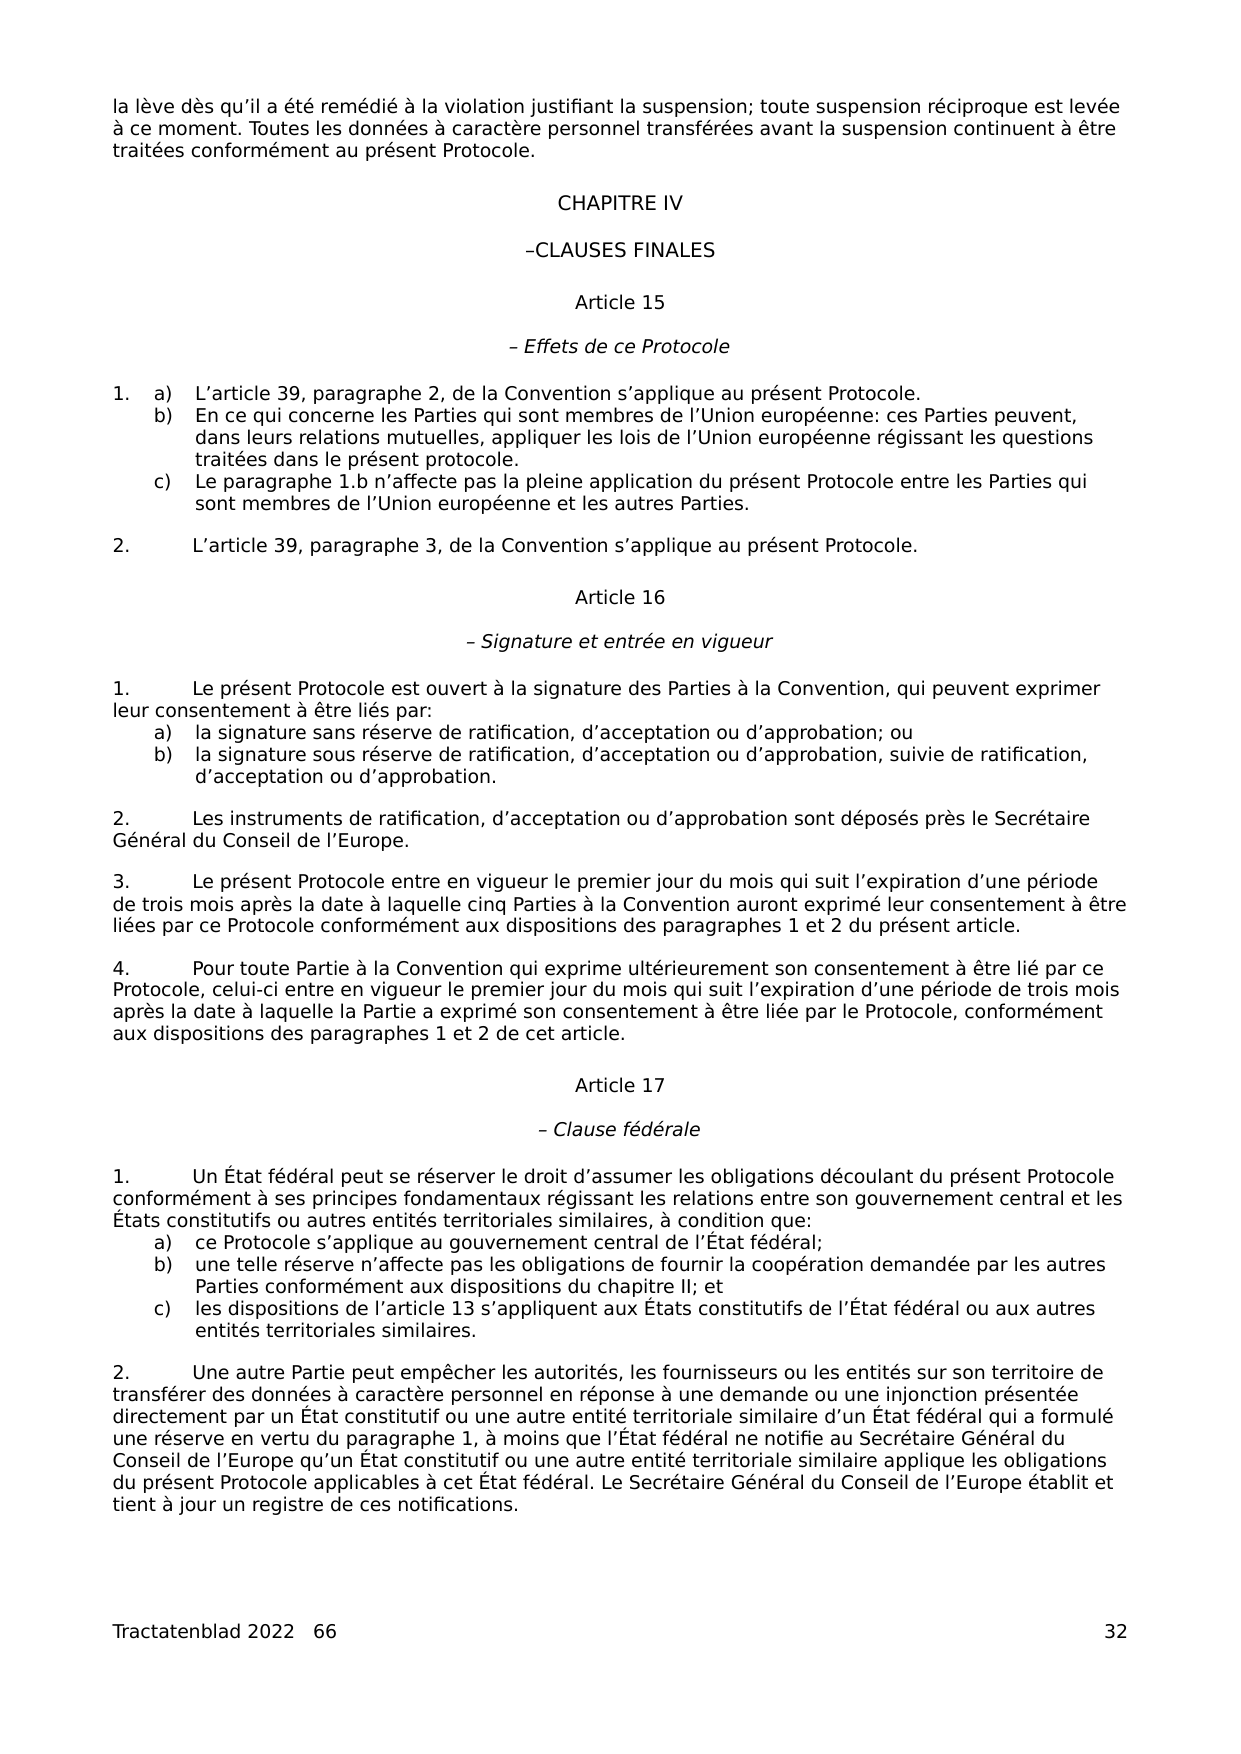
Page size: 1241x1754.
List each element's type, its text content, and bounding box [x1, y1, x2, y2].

text 3. Le présent Protocole entre en vigueur le premier jour du mois qui suit l’expiration d’une période de trois mois après la date à laquelle cinq Parties à la Convention auront exprimé leur consentement à être liées par ce Protocole conformément aux dispositions des paragraphes 1 et 2 du présent article. [112, 871, 1128, 937]
text 4. Pour toute Partie à la Convention qui exprime ultérieurement son consentement à être lié par ce Protocole, celui-ci entre en vigueur le premier jour du mois qui suit l’expiration d’une période de trois mois après la date à laquelle la Partie a exprimé son consentement à être liée par le Protocole, conformément aux dispositions des paragraphes 1 et 2 de cet article. [112, 957, 1128, 1045]
text 2. Les instruments de ratification, d’acceptation ou d’approbation sont déposés près le Secrétaire Général du Conseil de l’Europe. [112, 807, 1128, 851]
text b) En ce qui concerne les Parties qui sont membres de l’Union européenne: ces Parties peuvent, dans leurs relations mutuelles, appliquer les lois de l’Union européenne régissant les questions traitées dans le présent protocole. [153, 405, 1128, 471]
text a) la signature sans réserve de ratification, d’acceptation ou d’approbation; ou [153, 722, 1128, 743]
text la lève dès qu’il a été remédié à la violation justifiant la suspension; toute suspension réciproque est levée à ce moment. Toutes les données à caractère personnel transférées avant la suspension continuent à être traitées conformément au présent Protocole. [112, 96, 1128, 162]
subtitle Article 16 – Signature et entrée en vigueur [112, 587, 1128, 653]
text c) Le paragraphe 1.b n’affecte pas la pleine application du présent Protocole entre les Parties qui sont membres de l’Union européenne et les autres Parties. [153, 471, 1128, 515]
text b) la signature sous réserve de ratification, d’acceptation ou d’approbation, suivie de ratification, d’acceptation ou d’approbation. [153, 743, 1128, 787]
text 1. Le présent Protocole est ouvert à la signature des Parties à la Convention, qui peuvent exprimer leur consentement à être liés par: [112, 678, 1128, 722]
text 1. a) L’article 39, paragraphe 2, de la Convention s’applique au présent Protocole. [112, 383, 1128, 405]
text 1. Un État fédéral peut se réserver le droit d’assumer les obligations découlant du présent Protocole conformément à ses principes fondamentaux régissant les relations entre son gouvernement central et les États constitutifs ou autres entités territoriales similaires, à condition que: [112, 1166, 1128, 1232]
subtitle Article 17 – Clause fédérale [112, 1075, 1128, 1141]
text b) une telle réserve n’affecte pas les obligations de fournir la coopération demandée par les autres Parties conformément aux dispositions du chapitre II; et [153, 1254, 1128, 1298]
text 2. Une autre Partie peut empêcher les autorités, les fournisseurs ou les entités sur son territoire de transférer des données à caractère personnel en réponse à une demande ou une injonction présentée directement par un État constitutif ou une autre entité territoriale similaire d’un État fédéral qui a formulé une réserve en vertu du paragraphe 1, à moins que l’État fédéral ne notifie au Secrétaire Général du Conseil de l’Europe qu’un État constitutif ou une autre entité territoriale similaire applique les obligations du présent Protocole applicables à cet État fédéral. Le Secrétaire Général du Conseil de l’Europe établit et tient à jour un registre de ces notifications. [112, 1362, 1128, 1516]
text a) ce Protocole s’applique au gouvernement central de l’État fédéral; [153, 1232, 1128, 1254]
subtitle CHAPITRE IV –CLAUSES FINALES [112, 192, 1128, 262]
text c) les dispositions de l’article 13 s’appliquent aux États constitutifs de l’État fédéral ou aux autres entités territoriales similaires. [153, 1298, 1128, 1342]
subtitle Article 15 – Effets de ce Protocole [112, 292, 1128, 358]
text 2. L’article 39, paragraphe 3, de la Convention s’applique au présent Protocole. [112, 535, 1128, 557]
